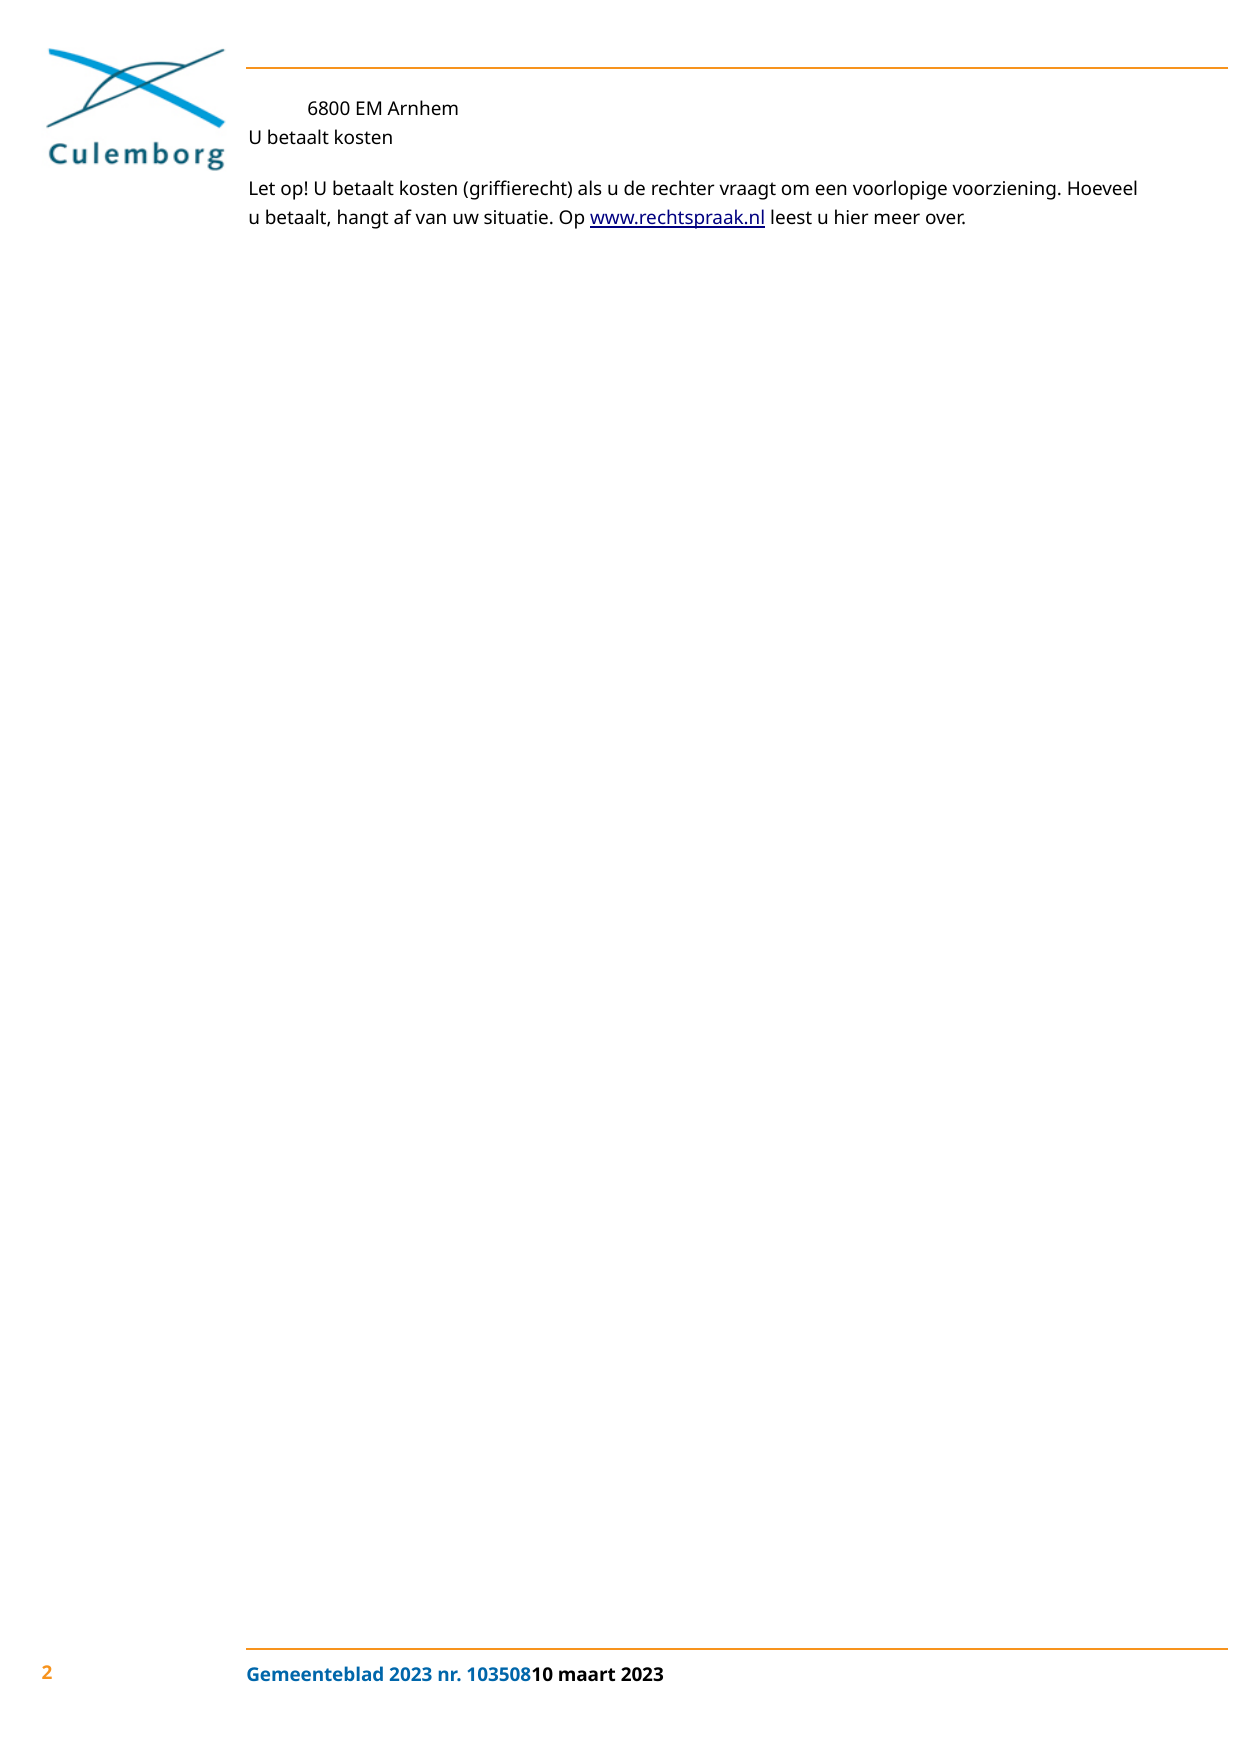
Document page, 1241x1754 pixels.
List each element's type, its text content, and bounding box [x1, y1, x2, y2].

picture [41, 47, 231, 172]
list 6800 EM Arnhem [248, 95, 1152, 121]
text U betaalt kosten [248, 124, 1152, 150]
text Let op! U betaalt kosten (griffierecht) als u de rechter vraagt om een voorlopige voorziening. Hoeveel u betaalt, hangt af van uw situatie. Op www.rechtspraak.nl leest u hier meer over. [248, 175, 1152, 230]
